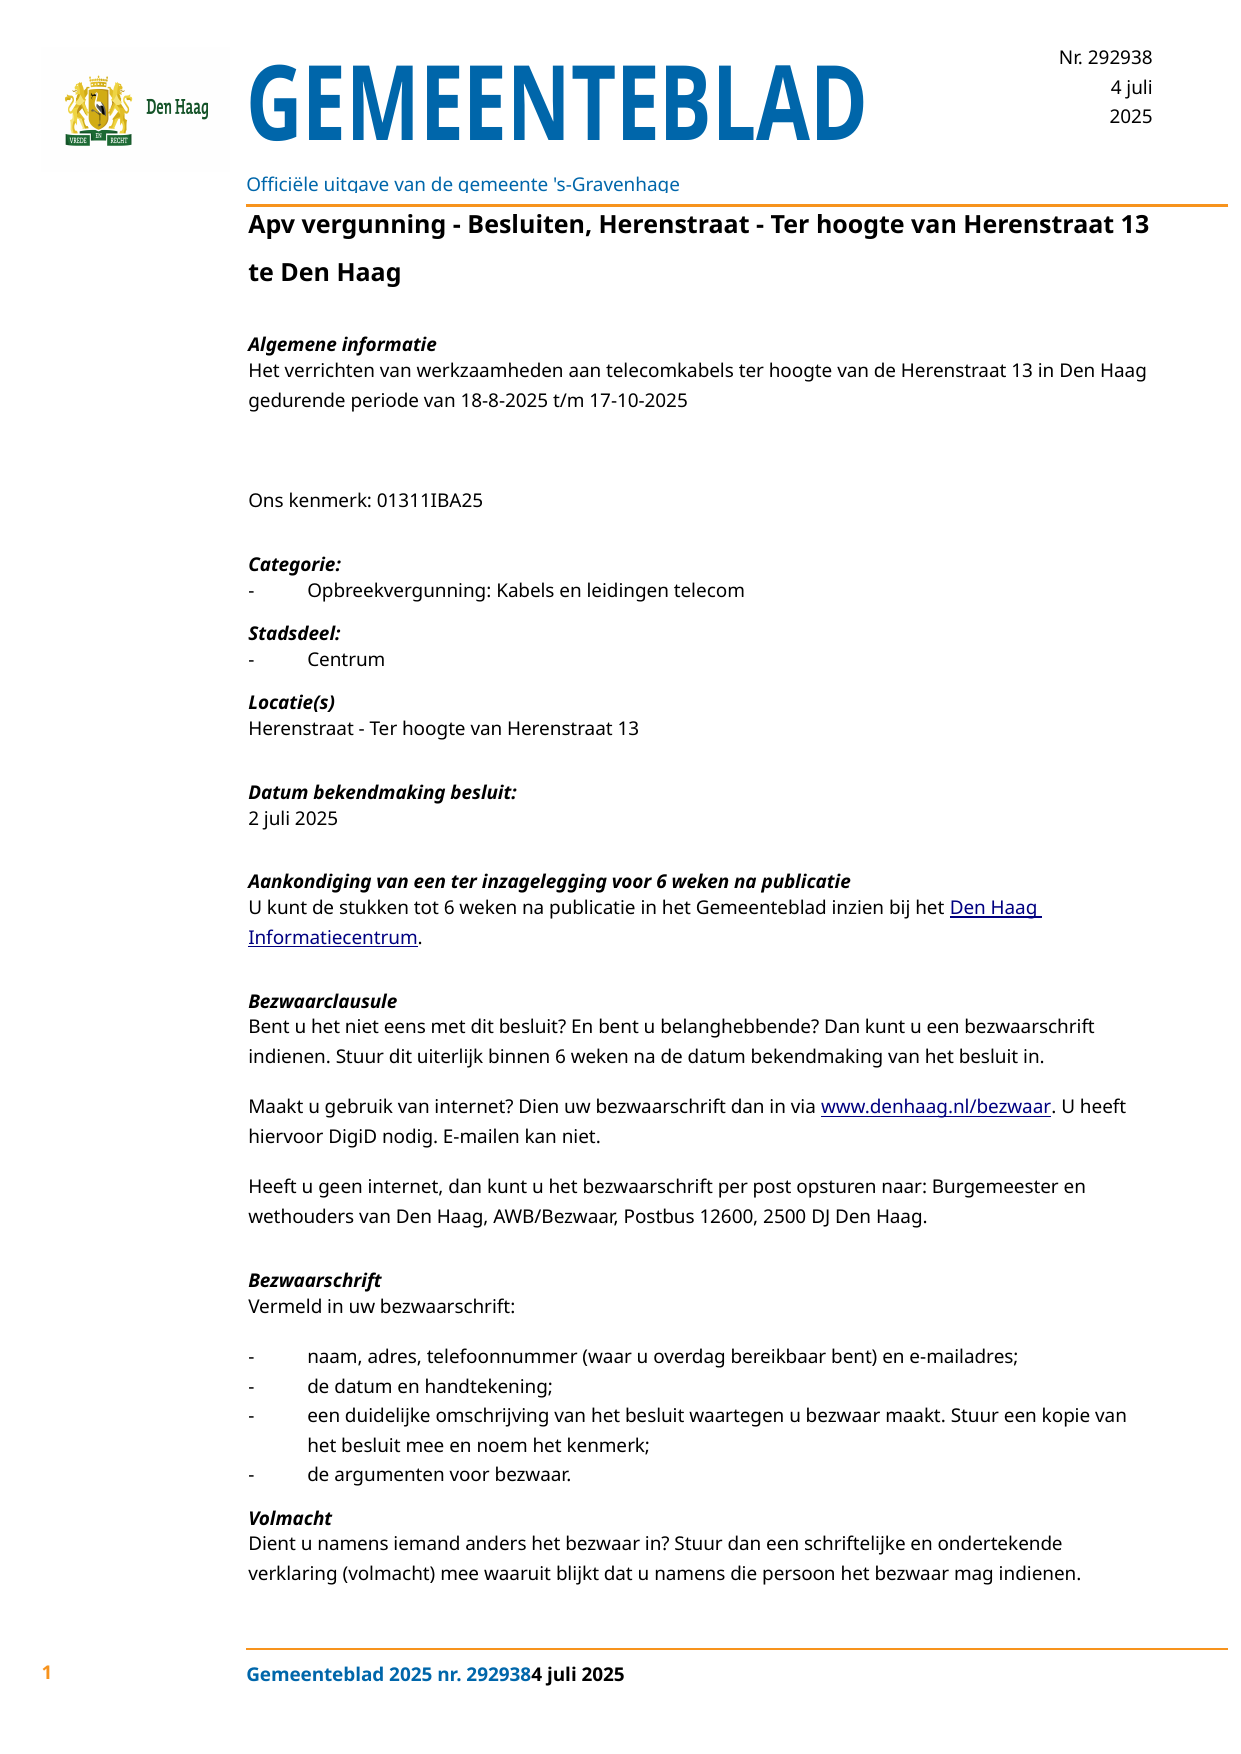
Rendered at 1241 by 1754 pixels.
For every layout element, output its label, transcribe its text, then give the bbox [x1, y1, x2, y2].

text Vermeld in uw bezwaarschrift: [248, 1293, 1152, 1319]
picture [41, 47, 231, 172]
text Algemene informatie [248, 331, 1152, 357]
text Dient u namens iemand anders het bezwaar in? Stuur dan een schriftelijke en ondertekende verklaring (volmacht) mee waaruit blijkt dat u namens die persoon het bezwaar mag indienen. [248, 1531, 1152, 1586]
text U kunt de stukken tot 6 weken na publicatie in het Gemeenteblad inzien bij het Den Haag Informatiecentrum. [248, 894, 1152, 950]
text Volmacht [248, 1505, 1152, 1531]
text Apv vergunning - Besluiten, Herenstraat - Ter hoogte van Herenstraat 13 te Den Haag [248, 207, 1152, 288]
list een duidelijke omschrijving van het besluit waartegen u bezwaar maakt. Stuur een kopie van het besluit mee en noem het kenmerk; [248, 1402, 1152, 1458]
text Ons kenmerk: 01311IBA25 [248, 488, 1152, 513]
text Heeft u geen internet, dan kunt u het bezwaarschrift per post opsturen naar: Burgemeester en wethouders van Den Haag, AWB/Bezwaar, Postbus 12600, 2500 DJ Den Haag. [248, 1174, 1152, 1229]
text Herenstraat - Ter hoogte van Herenstraat 13 [248, 715, 1152, 741]
text 2 juli 2025 [248, 805, 1152, 830]
text Locatie(s) [248, 689, 1152, 715]
text Bent u het niet eens met dit besluit? En bent u belanghebbende? Dan kunt u een bezwaarschrift indienen. Stuur dit uiterlijk binnen 6 weken na de datum bekendmaking van het besluit in. [248, 1014, 1152, 1069]
list Centrum [248, 646, 1152, 672]
text Maakt u gebruik van internet? Dien uw bezwaarschrift dan in via www.denhaag.nl/bezwaar. U heeft hiervoor DigiD nodig. E-mailen kan niet. [248, 1094, 1152, 1149]
list de datum en handtekening; [248, 1373, 1152, 1399]
text Datum bekendmaking besluit: [248, 779, 1152, 805]
text Categorie: [248, 552, 1152, 577]
text Stadsdeel: [248, 620, 1152, 646]
text Bezwaarclausule [248, 988, 1152, 1014]
list de argumenten voor bezwaar. [248, 1462, 1152, 1487]
text Aankondiging van een ter inzagelegging voor 6 weken na publicatie [248, 869, 1152, 894]
text Bezwaarschrift [248, 1267, 1152, 1293]
text Het verrichten van werkzaamheden aan telecomkabels ter hoogte van de Herenstraat 13 in Den Haag gedurende periode van 18-8-2025 t/m 17-10-2025 [248, 357, 1152, 412]
list Opbreekvergunning: Kabels en leidingen telecom [248, 577, 1152, 603]
list naam, adres, telefoonnummer (waar u overdag bereikbaar bent) en e-mailadres; [248, 1343, 1152, 1369]
